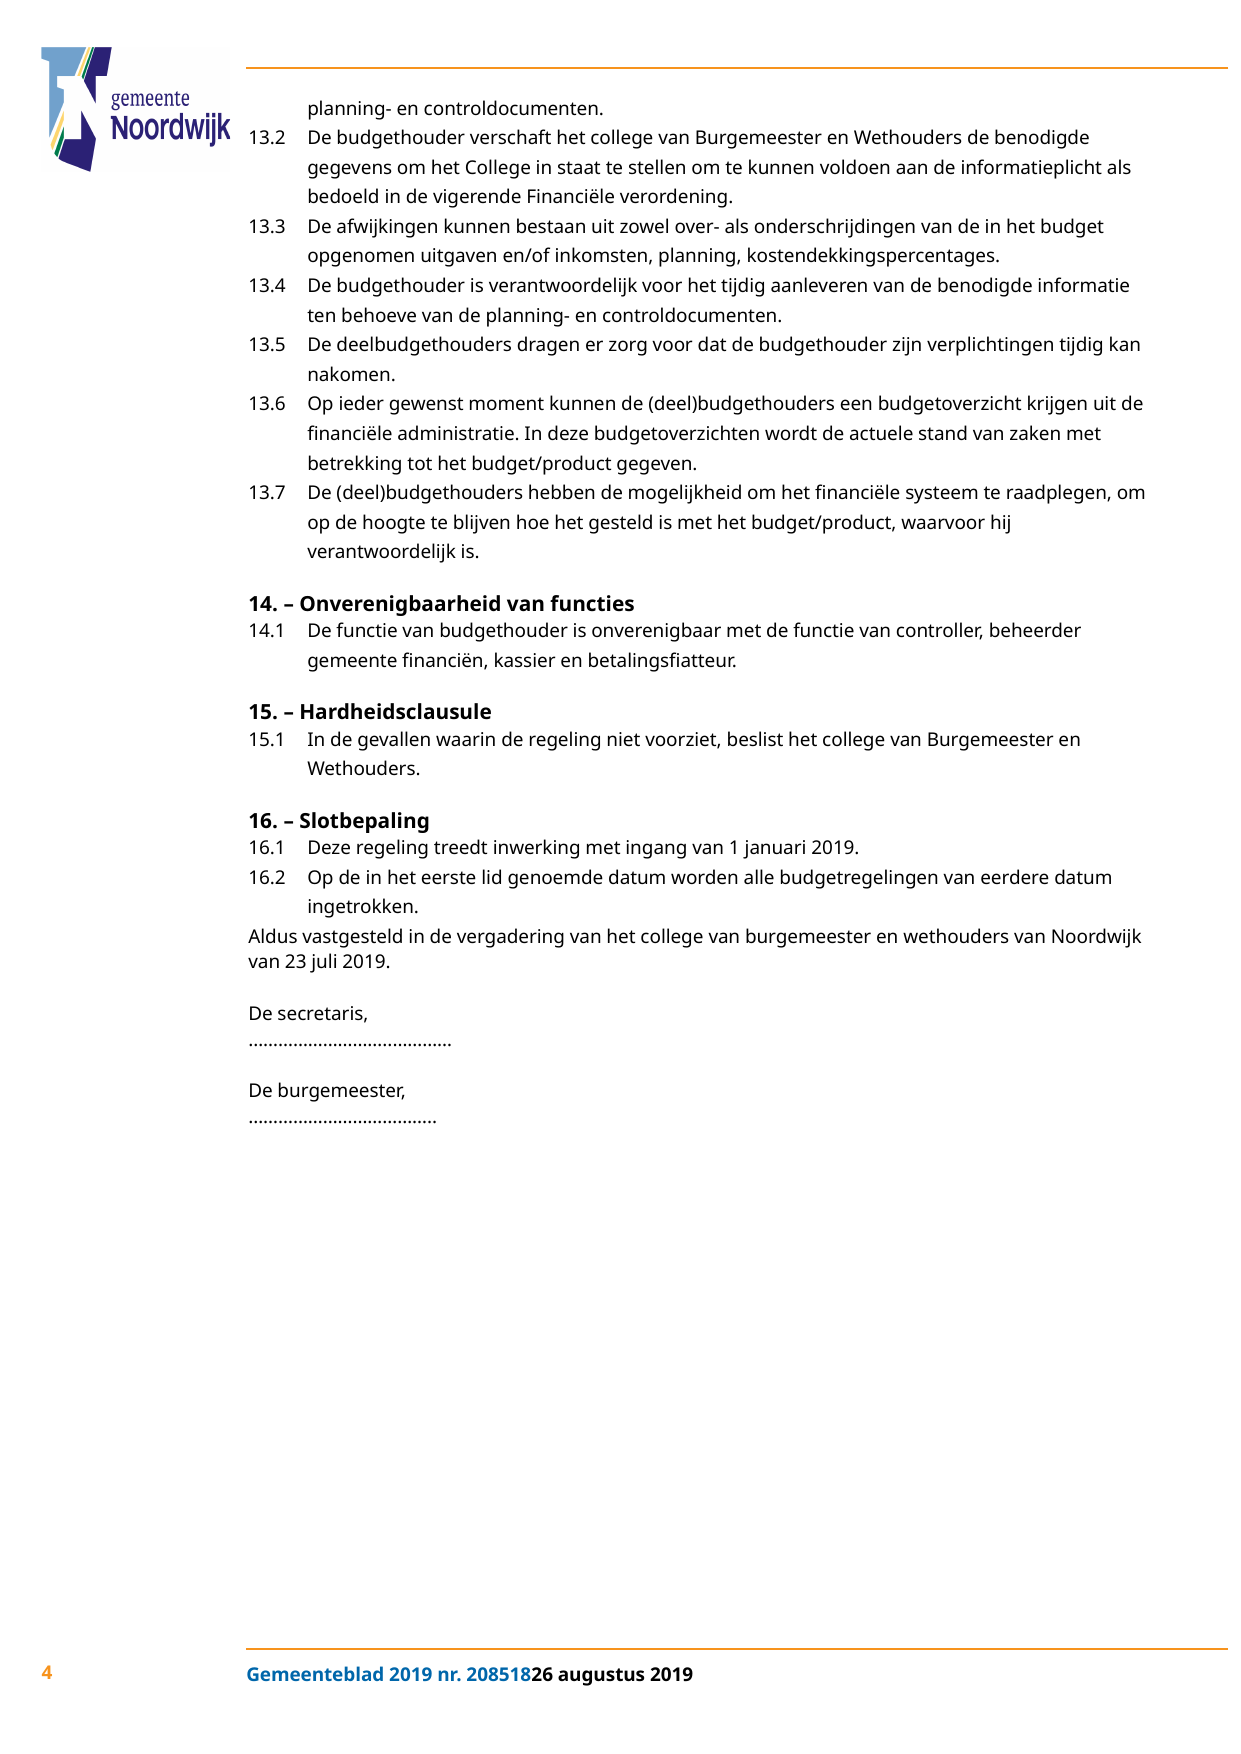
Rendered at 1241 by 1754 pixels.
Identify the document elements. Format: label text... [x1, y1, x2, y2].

list De budgethouder is verantwoordelijk voor het tijdig aanleveren van de benodigde informatie ten behoeve van de planning- en controldocumenten. [248, 272, 1152, 328]
list Deze regeling treedt inwerking met ingang van 1 januari 2019. [248, 834, 1152, 860]
list planning- en controldocumenten. [248, 95, 1152, 121]
list De (deel)budgethouders hebben de mogelijkheid om het financiële systeem te raadplegen, om op de hoogte te blijven hoe het gesteld is met het budget/product, waarvoor hij verantwoordelijk is. [248, 479, 1152, 564]
text ……………………………….. [248, 1103, 1152, 1129]
list De budgethouder verschaft het college van Burgemeester en Wethouders de benodigde gegevens om het College in staat te stellen om te kunnen voldoen aan de informatieplicht als bedoeld in de vigerende Financiële verordening. [248, 124, 1152, 209]
text Aldus vastgesteld in de vergadering van het college van burgemeester en wethouders van Noordwijk van 23 juli 2019. [248, 923, 1152, 974]
list De functie van budgethouder is onverenigbaar met de functie van controller, beheerder gemeente financiën, kassier en betalingsfiatteur. [248, 617, 1152, 673]
text 15. – Hardheidsclausule [248, 697, 1152, 726]
list De afwijkingen kunnen bestaan uit zowel over- als onderschrijdingen van de in het budget opgenomen uitgaven en/of inkomsten, planning, kostendekkingspercentages. [248, 213, 1152, 268]
list Op de in het eerste lid genoemde datum worden alle budgetregelingen van eerdere datum ingetrokken. [248, 864, 1152, 919]
text ………………………..………… [248, 1026, 1152, 1052]
list De deelbudgethouders dragen er zorg voor dat de budgethouder zijn verplichtingen tijdig kan nakomen. [248, 331, 1152, 387]
text De secretaris, [248, 1000, 1152, 1026]
text De burgemeester, [248, 1077, 1152, 1103]
text 14. – Onverenigbaarheid van functies [248, 589, 1152, 617]
picture [41, 47, 231, 172]
list In de gevallen waarin de regeling niet voorziet, beslist het college van Burgemeester en Wethouders. [248, 726, 1152, 781]
list Op ieder gewenst moment kunnen de (deel)budgethouders een budgetoverzicht krijgen uit de financiële administratie. In deze budgetoverzichten wordt de actuele stand van zaken met betrekking tot het budget/product gegeven. [248, 391, 1152, 476]
text 16. – Slotbepaling [248, 806, 1152, 834]
